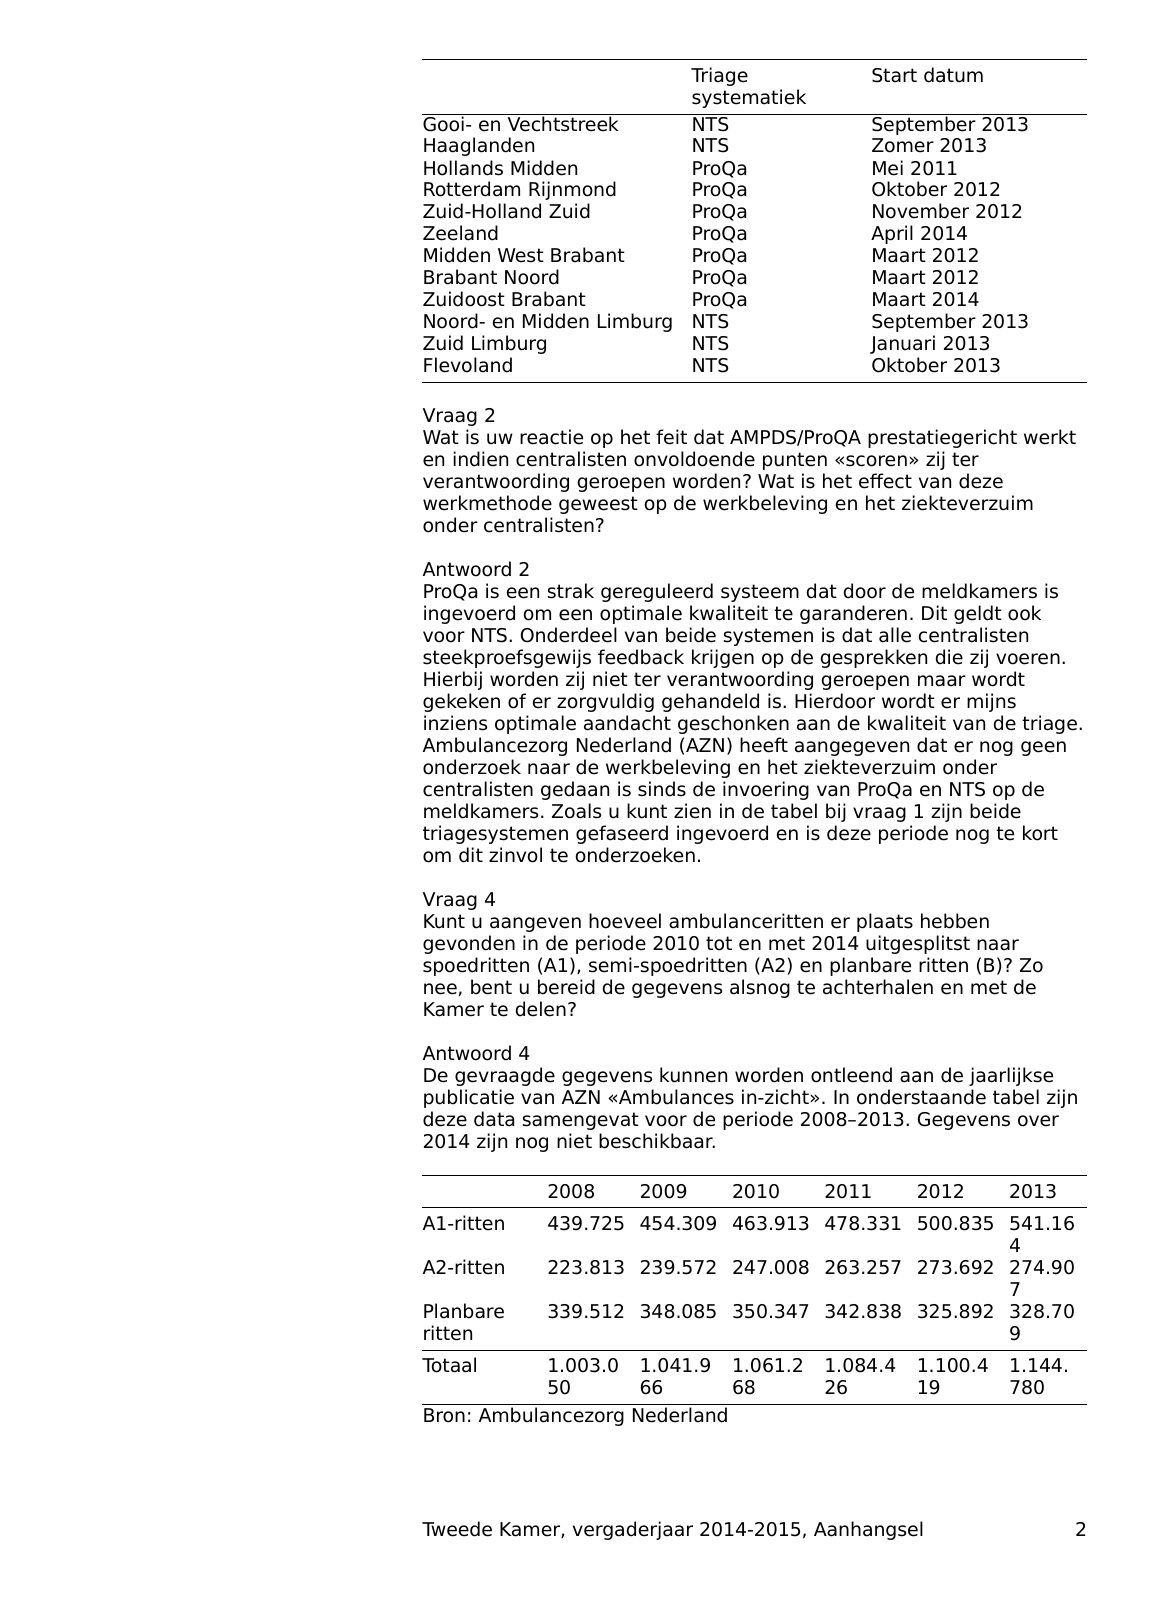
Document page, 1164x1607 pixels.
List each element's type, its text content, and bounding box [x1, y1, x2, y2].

table_cell ProQa [685, 179, 865, 201]
table_cell 1.061.268 [726, 1351, 818, 1404]
table_cell NTS [685, 333, 865, 355]
table_cell Zuid Limburg [422, 333, 685, 355]
text Antwoord 2 [422, 559, 1087, 581]
table_cell 1.003.050 [541, 1351, 633, 1404]
table_cell Mei 2011 [865, 158, 1087, 179]
text Antwoord 4 [422, 1043, 1087, 1065]
table_cell Maart 2014 [865, 289, 1087, 311]
table_cell Oktober 2012 [865, 179, 1087, 201]
table_cell Midden West Brabant [422, 245, 685, 267]
table_cell Noord- en Midden Limburg [422, 311, 685, 333]
table_cell Januari 2013 [865, 333, 1087, 355]
text De gevraagde gegevens kunnen worden ontleend aan de jaarlijkse publicatie van AZN «Ambulances in-zicht». In onderstaande tabel zijn deze data samengevat voor de periode 2008–2013. Gegevens over 2014 zijn nog niet beschikbaar. [422, 1065, 1087, 1153]
table_cell ProQa [685, 223, 865, 245]
text Wat is uw reactie op het feit dat AMPDS/ProQA prestatiegericht werkt en indien centralisten onvoldoende punten «scoren» zij ter verantwoording geroepen worden? Wat is het effect van deze werkmethode geweest op de werkbeleving en het ziekteverzuim onder centralisten? [422, 427, 1087, 537]
table_cell 273.692 [911, 1257, 1003, 1301]
table_cell ProQa [685, 158, 865, 179]
text Ambulancezorg Nederland (AZN) heeft aangegeven dat er nog geen onderzoek naar de werkbeleving en het ziekteverzuim onder centralisten gedaan is sinds de invoering van ProQa en NTS op de meldkamers. Zoals u kunt zien in de tabel bij vraag 1 zijn beide triagesystemen gefaseerd ingevoerd en is deze periode nog te kort om dit zinvol te onderzoeken. [422, 735, 1087, 867]
table_cell NTS [685, 355, 865, 382]
table_header [422, 1176, 541, 1207]
table_cell Zuid-Holland Zuid [422, 201, 685, 223]
table_header 2010 [726, 1176, 818, 1207]
table_header 2012 [911, 1176, 1003, 1207]
table_cell 350.347 [726, 1301, 818, 1349]
table_cell Hollands Midden [422, 158, 685, 179]
table_cell April 2014 [865, 223, 1087, 245]
table_cell 223.813 [541, 1257, 633, 1301]
table_cell 274.907 [1003, 1257, 1087, 1301]
text Kunt u aangeven hoeveel ambulanceritten er plaats hebben gevonden in de periode 2010 tot en met 2014 uitgesplitst naar spoedritten (A1), semi-spoedritten (A2) en planbare ritten (B)? Zo nee, bent u bereid de gegevens alsnog te achterhalen en met de Kamer te delen? [422, 911, 1087, 1021]
table_cell Totaal [422, 1351, 541, 1404]
table_cell ProQa [685, 245, 865, 267]
table_cell 328.709 [1003, 1301, 1087, 1349]
table_cell Bron: Ambulancezorg Nederland [422, 1405, 1087, 1427]
table_header Triage systematiek [685, 60, 865, 113]
text Vraag 2 [422, 405, 1087, 427]
table_cell ProQa [685, 289, 865, 311]
table_cell 463.913 [726, 1208, 818, 1257]
table_cell A2-ritten [422, 1257, 541, 1301]
table_cell Maart 2012 [865, 267, 1087, 289]
table_header Start datum [865, 60, 1087, 113]
table_cell ProQa [685, 201, 865, 223]
table_cell 439.725 [541, 1208, 633, 1257]
table_cell Flevoland [422, 355, 685, 382]
table_cell Zeeland [422, 223, 685, 245]
table_cell 454.309 [634, 1208, 726, 1257]
table_cell 325.892 [911, 1301, 1003, 1349]
table_cell September 2013 [865, 311, 1087, 333]
text ProQa is een strak gereguleerd systeem dat door de meldkamers is ingevoerd om een optimale kwaliteit te garanderen. Dit geldt ook voor NTS. Onderdeel van beide systemen is dat alle centralisten steekproefsgewijs feedback krijgen op de gesprekken die zij voeren. Hierbij worden zij niet ter verantwoording geroepen maar wordt gekeken of er zorgvuldig gehandeld is. Hierdoor wordt er mijns inziens optimale aandacht geschonken aan de kwaliteit van de triage. [422, 581, 1087, 735]
table_cell NTS [685, 311, 865, 333]
table_cell 478.331 [818, 1208, 911, 1257]
text Vraag 4 [422, 889, 1087, 911]
table_cell Oktober 2013 [865, 355, 1087, 382]
table_cell Maart 2012 [865, 245, 1087, 267]
table_header 2009 [634, 1176, 726, 1207]
table_cell November 2012 [865, 201, 1087, 223]
table_cell 239.572 [634, 1257, 726, 1301]
table_cell 1.084.426 [818, 1351, 911, 1404]
table_cell September 2013 [865, 115, 1087, 135]
table_cell 1.100.419 [911, 1351, 1003, 1404]
table_cell 342.838 [818, 1301, 911, 1349]
table_header 2011 [818, 1176, 911, 1207]
table_cell Brabant Noord [422, 267, 685, 289]
table_header 2008 [541, 1176, 633, 1207]
table_cell 1.144.780 [1003, 1351, 1087, 1404]
table_cell 263.257 [818, 1257, 911, 1301]
table_cell 348.085 [634, 1301, 726, 1349]
table_cell A1-ritten [422, 1208, 541, 1257]
table_header 2013 [1003, 1176, 1087, 1207]
table_cell Zomer 2013 [865, 135, 1087, 157]
table_cell 247.008 [726, 1257, 818, 1301]
table_cell 339.512 [541, 1301, 633, 1349]
table_cell NTS [685, 135, 865, 157]
table_cell 500.835 [911, 1208, 1003, 1257]
table_header [422, 60, 685, 113]
table_cell 541.164 [1003, 1208, 1087, 1257]
table_cell NTS [685, 115, 865, 135]
table_cell Planbare ritten [422, 1301, 541, 1349]
table_cell ProQa [685, 267, 865, 289]
table_cell 1.041.966 [634, 1351, 726, 1404]
table_cell Gooi- en Vechtstreek [422, 115, 685, 135]
table_cell Haaglanden [422, 135, 685, 157]
table_cell Rotterdam Rijnmond [422, 179, 685, 201]
table_cell Zuidoost Brabant [422, 289, 685, 311]
